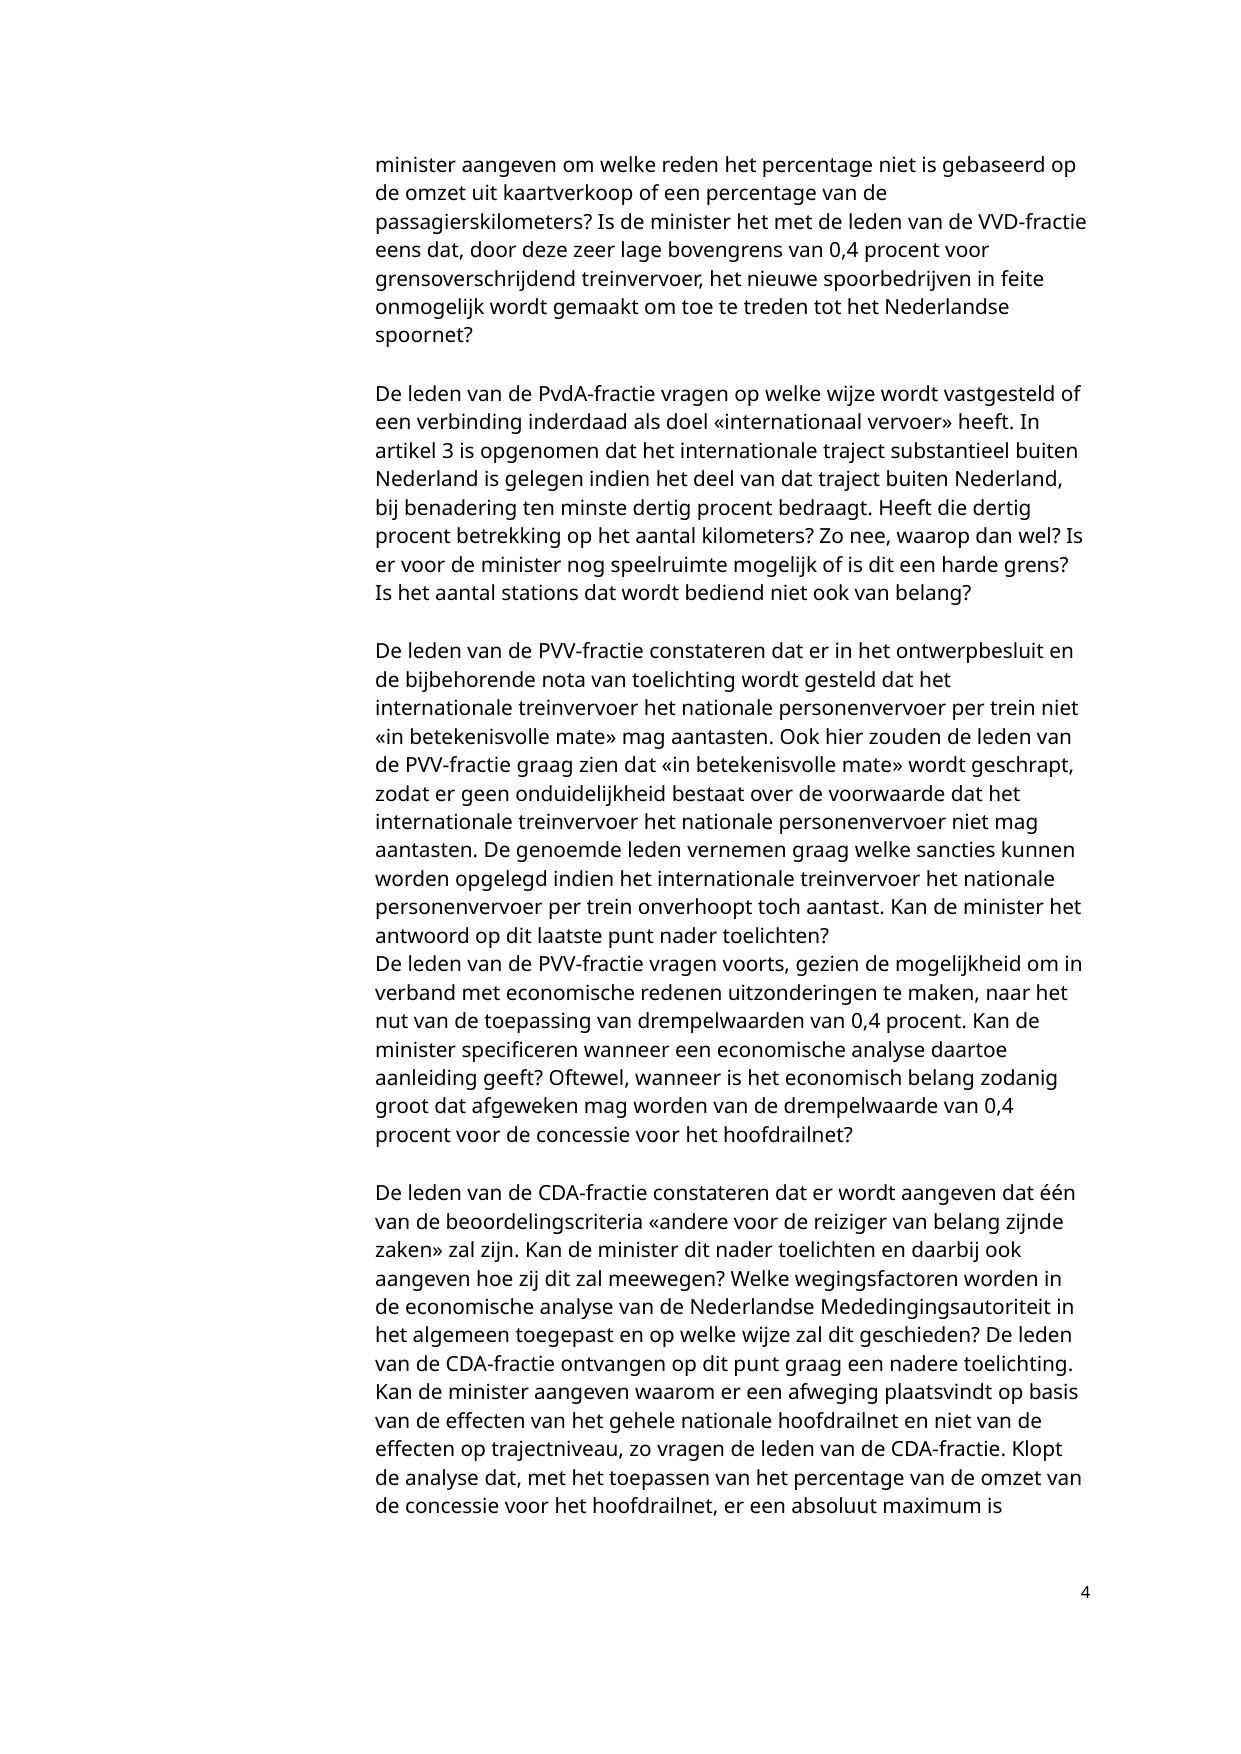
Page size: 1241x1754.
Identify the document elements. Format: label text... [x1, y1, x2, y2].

text De leden van de PVV-fractie constateren dat er in het ontwerpbesluit en de bijbehorende nota van toelichting wordt gesteld dat het internationale treinvervoer het nationale personenvervoer per trein niet «in betekenisvolle mate» mag aantasten. Ook hier zouden de leden van de PVV-fractie graag zien dat «in betekenisvolle mate» wordt geschrapt, zodat er geen onduidelijkheid bestaat over de voorwaarde dat het internationale treinvervoer het nationale personenvervoer niet mag aantasten. De genoemde leden vernemen graag welke sancties kunnen worden opgelegd indien het internationale treinvervoer het nationale personenvervoer per trein onverhoopt toch aantast. Kan de minister het antwoord op dit laatste punt nader toelichten? [375, 637, 1090, 949]
text De leden van de PvdA-fractie vragen op welke wijze wordt vastgesteld of een verbinding inderdaad als doel «internationaal vervoer» heeft. In artikel 3 is opgenomen dat het internationale traject substantieel buiten Nederland is gelegen indien het deel van dat traject buiten Nederland, bij benadering ten minste dertig procent bedraagt. Heeft die dertig procent betrekking op het aantal kilometers? Zo nee, waarop dan wel? Is er voor de minister nog speelruimte mogelijk of is dit een harde grens? Is het aantal stations dat wordt bediend niet ook van belang? [375, 379, 1090, 607]
text minister aangeven om welke reden het percentage niet is gebaseerd op de omzet uit kaartverkoop of een percentage van de passagierskilometers? Is de minister het met de leden van de VVD-fractie eens dat, door deze zeer lage bovengrens van 0,4 procent voor grensoverschrijdend treinvervoer, het nieuwe spoorbedrijven in feite onmogelijk wordt gemaakt om toe te treden tot het Nederlandse spoornet? [375, 150, 1090, 349]
text Kan de minister aangeven waarom er een afweging plaatsvindt op basis van de effecten van het gehele nationale hoofdrailnet en niet van de effecten op trajectniveau, zo vragen de leden van de CDA-fractie. Klopt de analyse dat, met het toepassen van het percentage van de omzet van de concessie voor het hoofdrailnet, er een absoluut maximum is [375, 1377, 1090, 1520]
text De leden van de PVV-fractie vragen voorts, gezien de mogelijkheid om in verband met economische redenen uitzonderingen te maken, naar het nut van de toepassing van drempelwaarden van 0,4 procent. Kan de minister specificeren wanneer een economische analyse daartoe aanleiding geeft? Oftewel, wanneer is het economisch belang zodanig groot dat afgeweken mag worden van de drempelwaarde van 0,4 procent voor de concessie voor het hoofdrailnet? [375, 949, 1090, 1148]
text De leden van de CDA-fractie constateren dat er wordt aangeven dat één van de beoordelingscriteria «andere voor de reiziger van belang zijnde zaken» zal zijn. Kan de minister dit nader toelichten en daarbij ook aangeven hoe zij dit zal meewegen? Welke wegingsfactoren worden in de economische analyse van de Nederlandse Mededingingsautoriteit in het algemeen toegepast en op welke wijze zal dit geschieden? De leden van de CDA-fractie ontvangen op dit punt graag een nadere toelichting. [375, 1178, 1090, 1377]
